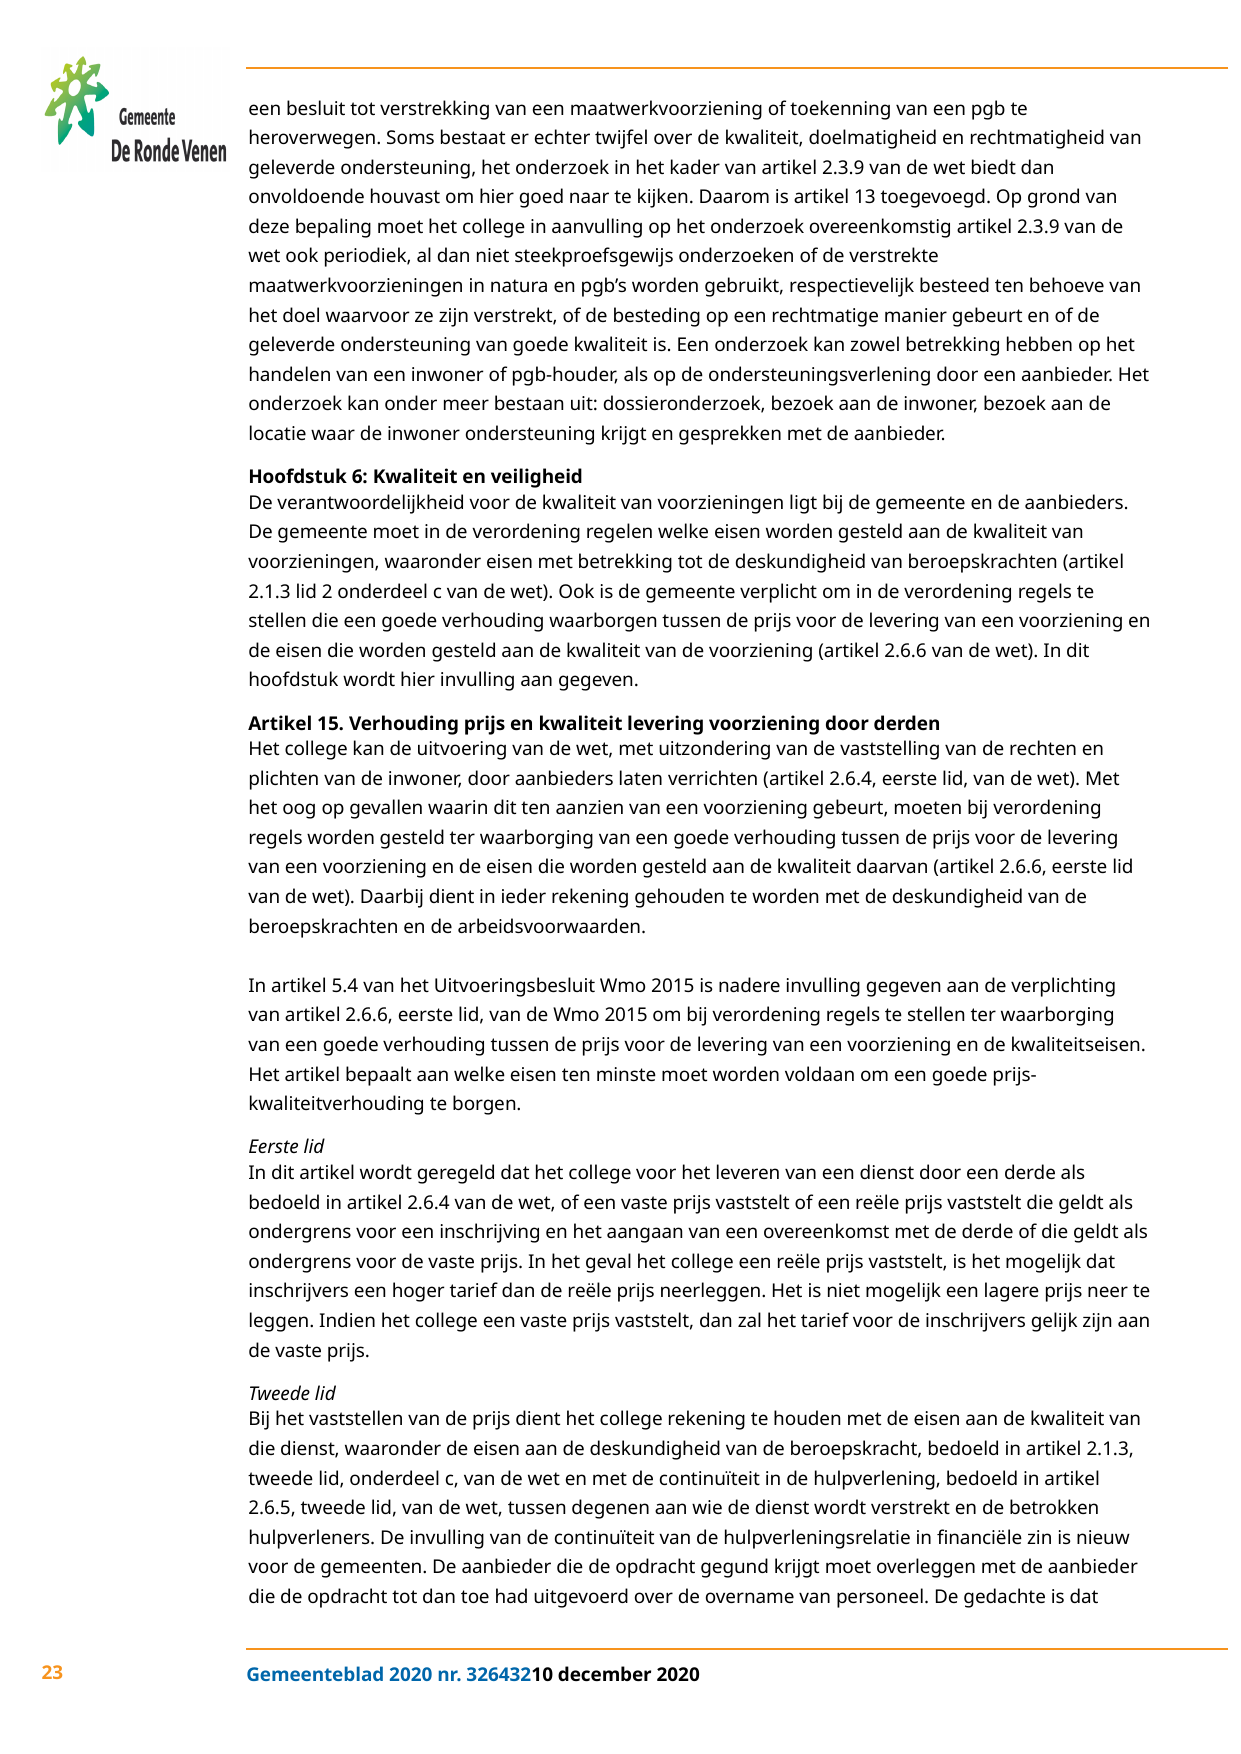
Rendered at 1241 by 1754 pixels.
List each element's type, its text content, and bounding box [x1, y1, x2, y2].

text In dit artikel wordt geregeld dat het college voor het leveren van een dienst door een derde als bedoeld in artikel 2.6.4 van de wet, of een vaste prijs vaststelt of een reële prijs vaststelt die geldt als ondergrens voor een inschrijving en het aangaan van een overeenkomst met de derde of die geldt als ondergrens voor de vaste prijs. In het geval het college een reële prijs vaststelt, is het mogelijk dat inschrijvers een hoger tarief dan de reële prijs neerleggen. Het is niet mogelijk een lagere prijs neer te leggen. Indien het college een vaste prijs vaststelt, dan zal het tarief voor de inschrijvers gelijk zijn aan de vaste prijs. [248, 1159, 1152, 1362]
text Hoofdstuk 6: Kwaliteit en veiligheid [248, 463, 1152, 489]
text De verantwoordelijkheid voor de kwaliteit van voorzieningen ligt bij de gemeente en de aanbieders. De gemeente moet in de verordening regelen welke eisen worden gesteld aan de kwaliteit van voorzieningen, waaronder eisen met betrekking tot de deskundigheid van beroepskrachten (artikel 2.1.3 lid 2 onderdeel c van de wet). Ook is de gemeente verplicht om in de verordening regels te stellen die een goede verhouding waarborgen tussen de prijs voor de levering van een voorziening en de eisen die worden gesteld aan de kwaliteit van de voorziening (artikel 2.6.6 van de wet). In dit hoofdstuk wordt hier invulling aan gegeven. [248, 489, 1152, 692]
text Tweede lid [248, 1380, 1152, 1406]
text een besluit tot verstrekking van een maatwerkvoorziening of toekenning van een pgb te heroverwegen. Soms bestaat er echter twijfel over de kwaliteit, doelmatigheid en rechtmatigheid van geleverde ondersteuning, het onderzoek in het kader van artikel 2.3.9 van de wet biedt dan onvoldoende houvast om hier goed naar te kijken. Daarom is artikel 13 toegevoegd. Op grond van deze bepaling moet het college in aanvulling op het onderzoek overeenkomstig artikel 2.3.9 van de wet ook periodiek, al dan niet steekproefsgewijs onderzoeken of de verstrekte maatwerkvoorzieningen in natura en pgb’s worden gebruikt, respectievelijk besteed ten behoeve van het doel waarvoor ze zijn verstrekt, of de besteding op een rechtmatige manier gebeurt en of de geleverde ondersteuning van goede kwaliteit is. Een onderzoek kan zowel betrekking hebben op het handelen van een inwoner of pgb-houder, als op de ondersteuningsverlening door een aanbieder. Het onderzoek kan onder meer bestaan uit: dossieronderzoek, bezoek aan de inwoner, bezoek aan de locatie waar de inwoner ondersteuning krijgt en gesprekken met de aanbieder. [248, 95, 1152, 446]
text Het college kan de uitvoering van de wet, met uitzondering van de vaststelling van de rechten en plichten van de inwoner, door aanbieders laten verrichten (artikel 2.6.4, eerste lid, van de wet). Met het oog op gevallen waarin dit ten aanzien van een voorziening gebeurt, moeten bij verordening regels worden gesteld ter waarborging van een goede verhouding tussen de prijs voor de levering van een voorziening en de eisen die worden gesteld aan de kwaliteit daarvan (artikel 2.6.6, eerste lid van de wet). Daarbij dient in ieder rekening gehouden te worden met de deskundigheid van de beroepskrachten en de arbeidsvoorwaarden. [248, 735, 1152, 939]
text Eerste lid [248, 1133, 1152, 1159]
text In artikel 5.4 van het Uitvoeringsbesluit Wmo 2015 is nadere invulling gegeven aan de verplichting van artikel 2.6.6, eerste lid, van de Wmo 2015 om bij verordening regels te stellen ter waarborging van een goede verhouding tussen de prijs voor de levering van een voorziening en de kwaliteitseisen. Het artikel bepaalt aan welke eisen ten minste moet worden voldaan om een goede prijs-kwaliteitverhouding te borgen. [248, 972, 1152, 1116]
text Bij het vaststellen van de prijs dient het college rekening te houden met de eisen aan de kwaliteit van die dienst, waaronder de eisen aan de deskundigheid van de beroepskracht, bedoeld in artikel 2.1.3, tweede lid, onderdeel c, van de wet en met de continuïteit in de hulpverlening, bedoeld in artikel 2.6.5, tweede lid, van de wet, tussen degenen aan wie de dienst wordt verstrekt en de betrokken hulpverleners. De invulling van de continuïteit van de hulpverleningsrelatie in financiële zin is nieuw voor de gemeenten. De aanbieder die de opdracht gegund krijgt moet overleggen met de aanbieder die de opdracht tot dan toe had uitgevoerd over de overname van personeel. De gedachte is dat [248, 1406, 1152, 1609]
text Artikel 15. Verhouding prijs en kwaliteit levering voorziening door derden [248, 710, 1152, 735]
picture [41, 47, 231, 172]
